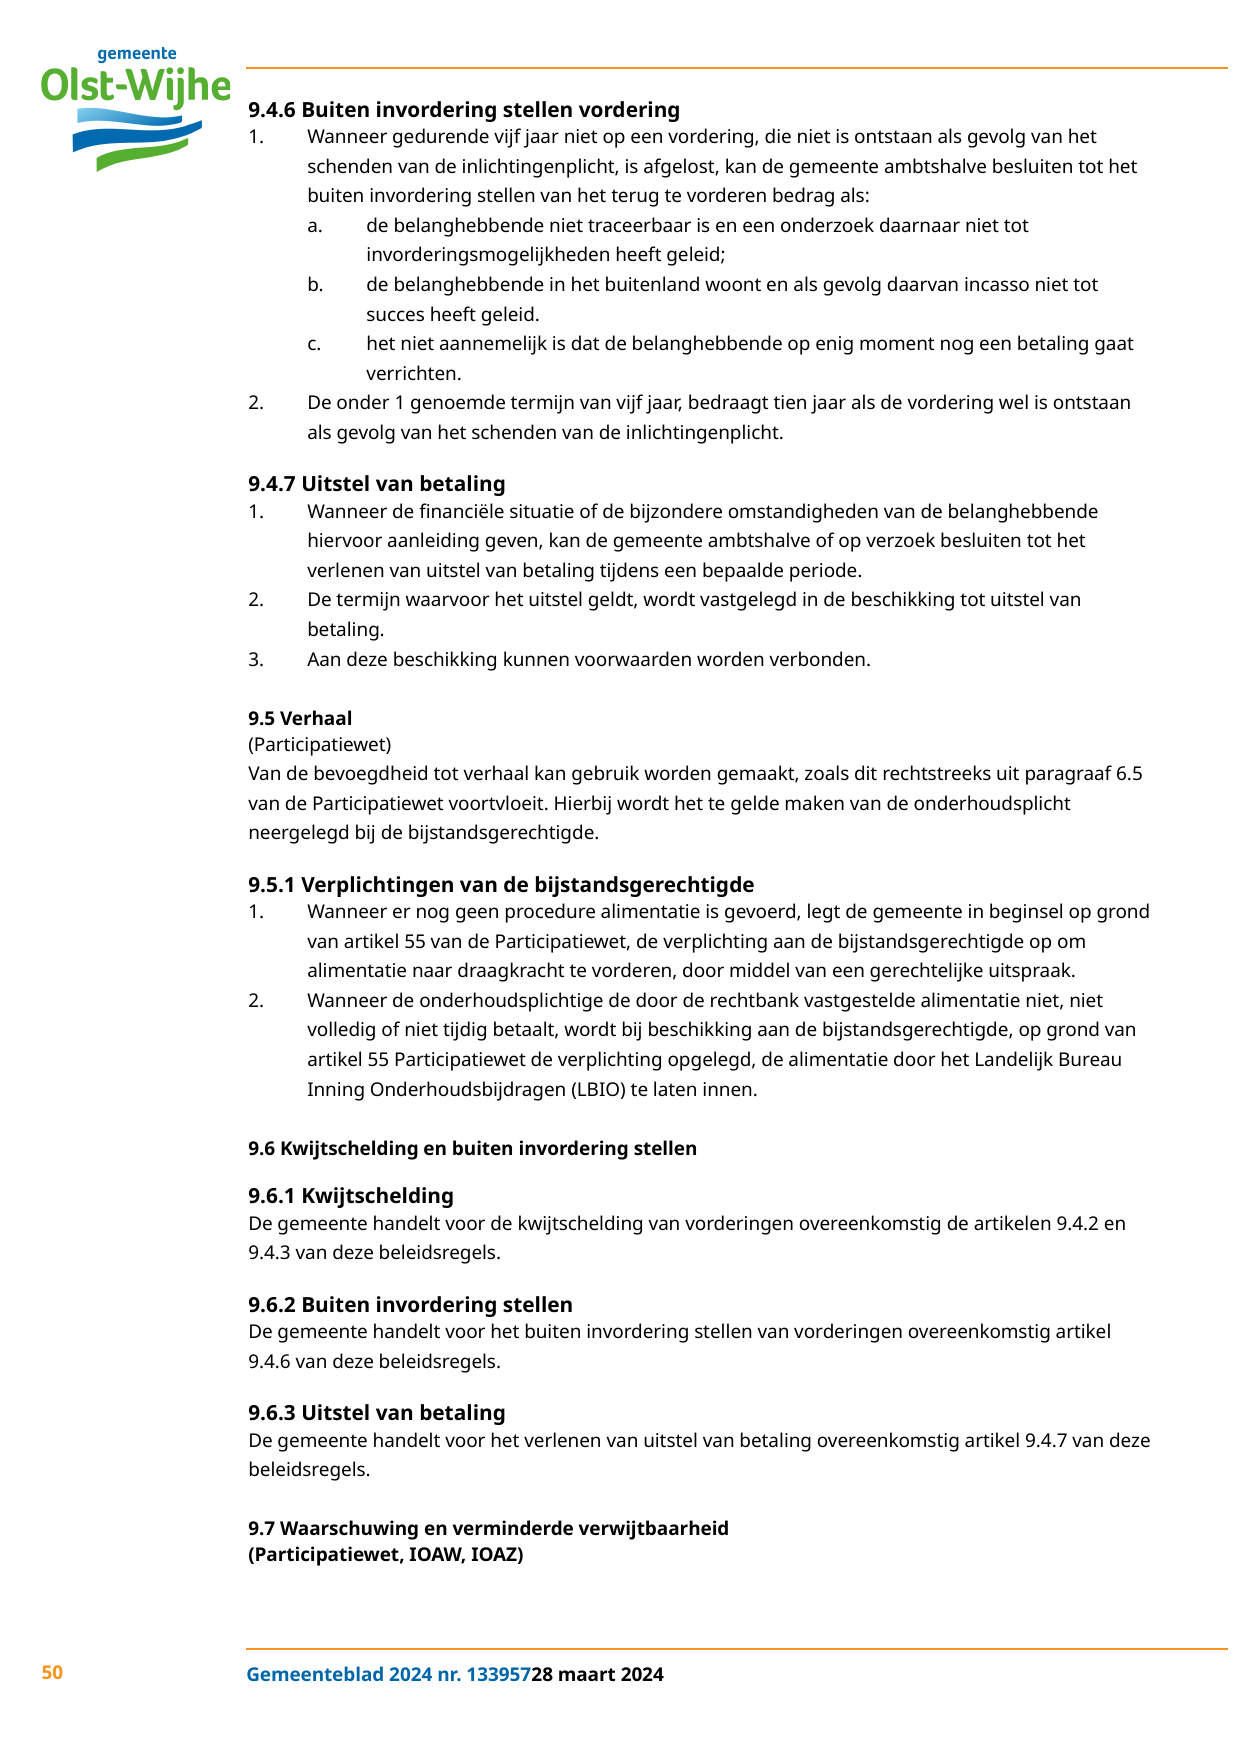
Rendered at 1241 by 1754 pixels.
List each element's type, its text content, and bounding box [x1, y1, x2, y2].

list Wanneer de financiële situatie of de bijzondere omstandigheden van de belanghebbende hiervoor aanleiding geven, kan de gemeente ambtshalve of op verzoek besluiten tot het verlenen van uitstel van betaling tijdens een bepaalde periode. [248, 498, 1152, 583]
list Wanneer de onderhoudsplichtige de door de rechtbank vastgestelde alimentatie niet, niet volledig of niet tijdig betaalt, wordt bij beschikking aan de bijstandsgerechtigde, op grond van artikel 55 Participatiewet de verplichting opgelegd, de alimentatie door het Landelijk Bureau Inning Onderhoudsbijdragen (LBIO) te laten innen. [248, 987, 1152, 1102]
text 9.6.1 Kwijtschelding [248, 1182, 1152, 1210]
text 9.4.6 Buiten invordering stellen vordering [248, 95, 1152, 123]
text De gemeente handelt voor het buiten invordering stellen van vorderingen overeenkomstig artikel 9.4.6 van deze beleidsregels. [248, 1318, 1152, 1374]
picture [41, 47, 231, 172]
text (Participatiewet, IOAW, IOAZ) [248, 1541, 1152, 1567]
list de belanghebbende in het buitenland woont en als gevolg daarvan incasso niet tot succes heeft geleid. [307, 271, 1152, 326]
list het niet aannemelijk is dat de belanghebbende op enig moment nog een betaling gaat verrichten. [307, 330, 1152, 386]
text 9.6.2 Buiten invordering stellen [248, 1290, 1152, 1318]
text Van de bevoegdheid tot verhaal kan gebruik worden gemaakt, zoals dit rechtstreeks uit paragraaf 6.5 van de Participatiewet voortvloeit. Hierbij wordt het te gelde maken van de onderhoudsplicht neergelegd bij de bijstandsgerechtigde. [248, 760, 1152, 845]
list De termijn waarvoor het uitstel geldt, wordt vastgelegd in de beschikking tot uitstel van betaling. [248, 587, 1152, 642]
text (Participatiewet) [248, 731, 1152, 756]
text 9.5.1 Verplichtingen van de bijstandsgerechtigde [248, 870, 1152, 898]
text 9.4.7 Uitstel van betaling [248, 469, 1152, 498]
list De onder 1 genoemde termijn van vijf jaar, bedraagt tien jaar als de vordering wel is ontstaan als gevolg van het schenden van de inlichtingenplicht. [248, 389, 1152, 445]
list Wanneer gedurende vijf jaar niet op een vordering, die niet is ontstaan als gevolg van het schenden van de inlichtingenplicht, is afgelost, kan de gemeente ambtshalve besluiten tot het buiten invordering stellen van het terug te vorderen bedrag als: [248, 123, 1152, 208]
text 9.7 Waarschuwing en verminderde verwijtbaarheid [248, 1516, 1152, 1541]
list Wanneer er nog geen procedure alimentatie is gevoerd, legt de gemeente in beginsel op grond van artikel 55 van de Participatiewet, de verplichting aan de bijstandsgerechtigde op om alimentatie naar draagkracht te vorderen, door middel van een gerechtelijke uitspraak. [248, 898, 1152, 983]
text De gemeente handelt voor de kwijtschelding van vorderingen overeenkomstig de artikelen 9.4.2 en 9.4.3 van deze beleidsregels. [248, 1210, 1152, 1265]
list Aan deze beschikking kunnen voorwaarden worden verbonden. [248, 646, 1152, 672]
text 9.5 Verhaal [248, 705, 1152, 731]
text 9.6 Kwijtschelding en buiten invordering stellen [248, 1135, 1152, 1161]
list de belanghebbende niet traceerbaar is en een onderzoek daarnaar niet tot invorderingsmogelijkheden heeft geleid; [307, 212, 1152, 267]
text De gemeente handelt voor het verlenen van uitstel van betaling overeenkomstig artikel 9.4.7 van deze beleidsregels. [248, 1427, 1152, 1482]
text 9.6.3 Uitstel van betaling [248, 1398, 1152, 1427]
